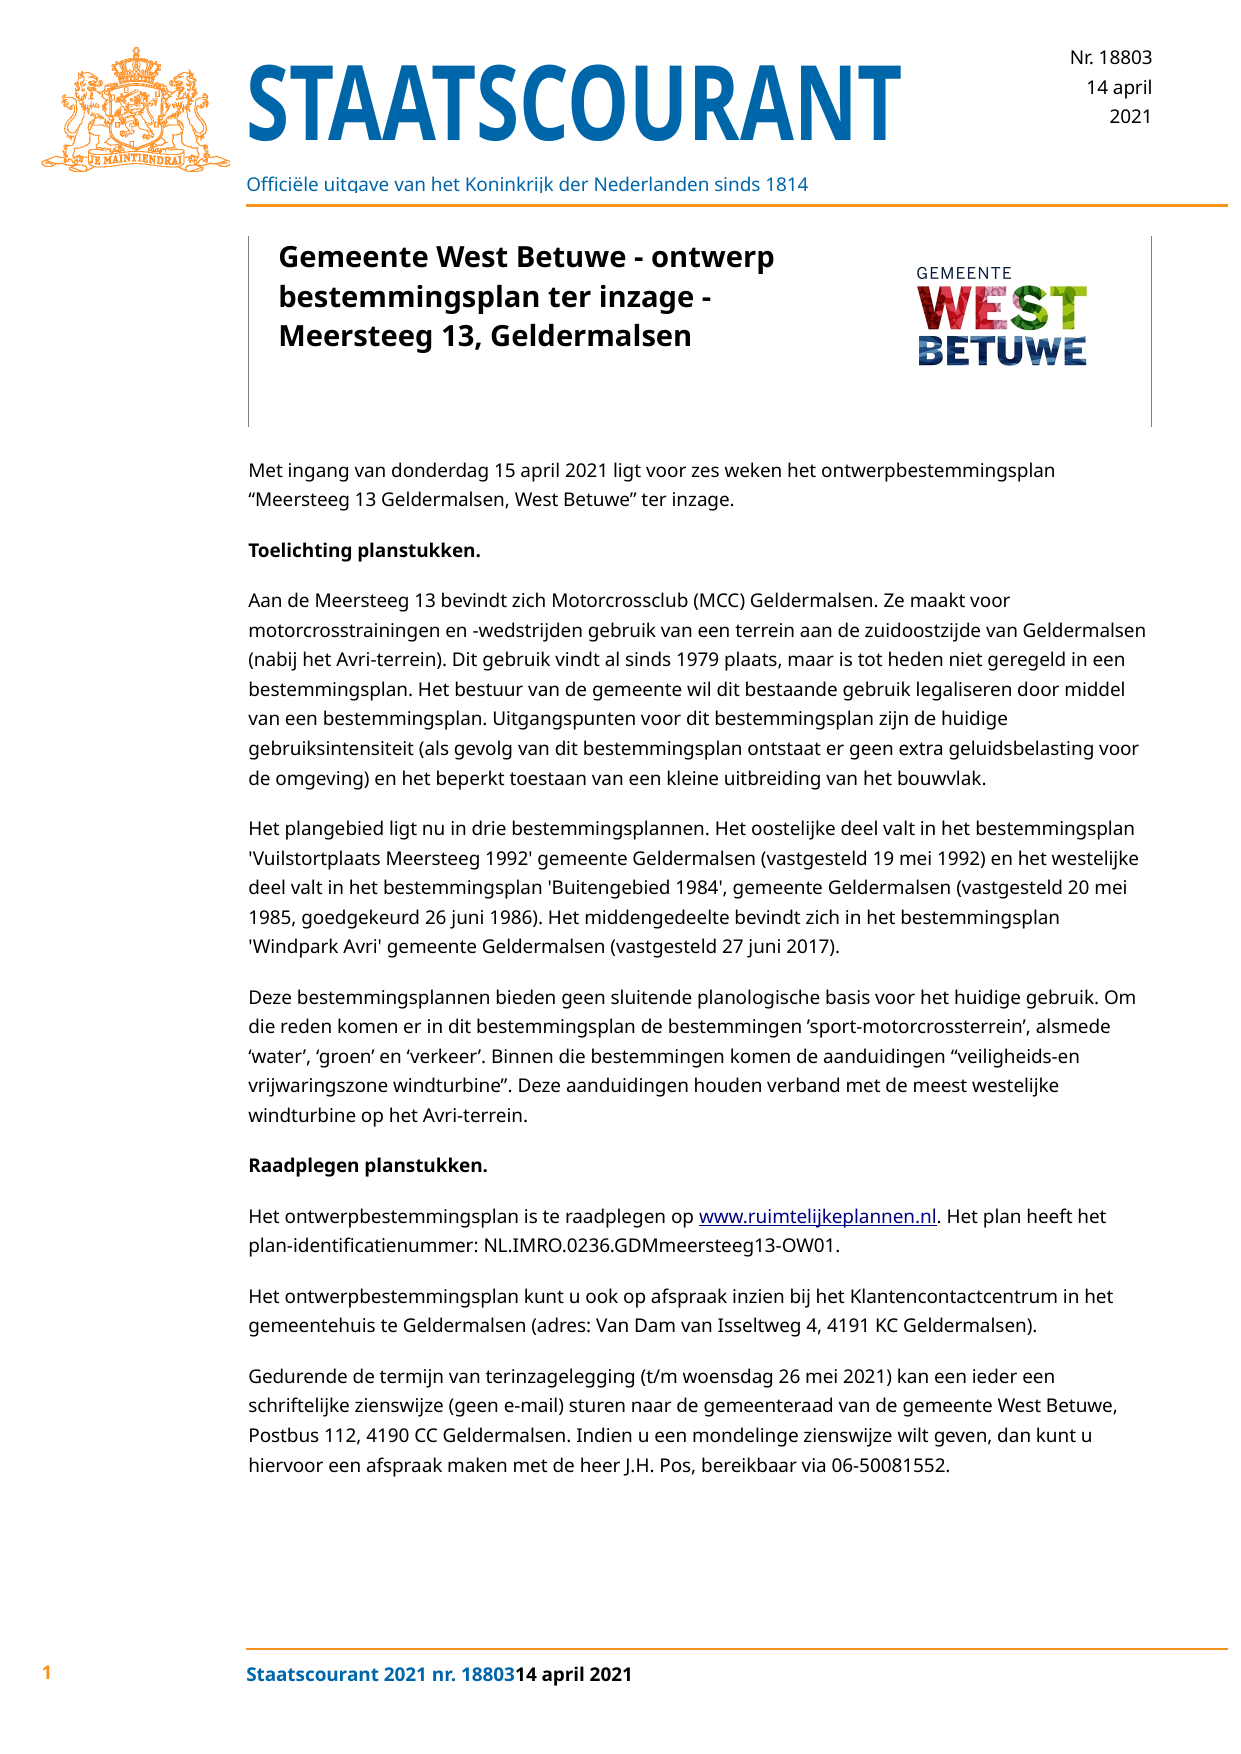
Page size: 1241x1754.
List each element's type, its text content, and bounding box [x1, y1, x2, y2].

table_header Gemeente West Betuwe - ontwerp bestemmingsplan ter inzage - Meersteeg 13, Geldermalsen [249, 236, 850, 427]
text Aan de Meersteeg 13 bevindt zich Motorcrossclub (MCC) Geldermalsen. Ze maakt voor motorcrosstrainingen en -wedstrijden gebruik van een terrein aan de zuidoostzijde van Geldermalsen (nabij het Avri-terrein). Dit gebruik vindt al sinds 1979 plaats, maar is tot heden niet geregeld in een bestemmingsplan. Het bestuur van de gemeente wil dit bestaande gebruik legaliseren door middel van een bestemmingsplan. Uitgangspunten voor dit bestemmingsplan zijn de huidige gebruiksintensiteit (als gevolg van dit bestemmingsplan ontstaat er geen extra geluidsbelasting voor de omgeving) en het beperkt toestaan van een kleine uitbreiding van het bouwvlak. [248, 587, 1152, 790]
text Het ontwerpbestemmingsplan kunt u ook op afspraak inzien bij het Klantencontactcentrum in het gemeentehuis te Geldermalsen (adres: Van Dam van Isseltweg 4, 4191 KC Geldermalsen). [248, 1283, 1152, 1338]
picture [882, 236, 1119, 402]
text Het plangebied ligt nu in drie bestemmingsplannen. Het oostelijke deel valt in het bestemmingsplan 'Vuilstortplaats Meersteeg 1992' gemeente Geldermalsen (vastgesteld 19 mei 1992) en het westelijke deel valt in het bestemmingsplan 'Buitengebied 1984', gemeente Geldermalsen (vastgesteld 20 mei 1985, goedgekeurd 26 juni 1986). Het middengedeelte bevindt zich in het bestemmingsplan 'Windpark Avri' gemeente Geldermalsen (vastgesteld 27 juni 2017). [248, 815, 1152, 959]
text Deze bestemmingsplannen bieden geen sluitende planologische basis voor het huidige gebruik. Om die reden komen er in dit bestemmingsplan de bestemmingen ’sport-motorcrossterrein’, alsmede ‘water’, ‘groen’ en ‘verkeer’. Binnen die bestemmingen komen de aanduidingen “veiligheids-en vrijwaringszone windturbine”. Deze aanduidingen houden verband met de meest westelijke windturbine op het Avri-terrein. [248, 984, 1152, 1128]
text Gedurende de termijn van terinzagelegging (t/m woensdag 26 mei 2021) kan een ieder een schriftelijke zienswijze (geen e-mail) sturen naar de gemeenteraad van de gemeente West Betuwe, Postbus 112, 4190 CC Geldermalsen. Indien u een mondelinge zienswijze wilt geven, dan kunt u hiervoor een afspraak maken met de heer J.H. Pos, bereikbaar via 06-50081552. [248, 1363, 1152, 1477]
text Het ontwerpbestemmingsplan is te raadplegen op www.ruimtelijkeplannen.nl. Het plan heeft het plan-identificatienummer: NL.IMRO.0236.GDMmeersteeg13-OW01. [248, 1203, 1152, 1258]
text Met ingang van donderdag 15 april 2021 ligt voor zes weken het ontwerpbestemmingsplan “Meersteeg 13 Geldermalsen, West Betuwe” ter inzage. [248, 457, 1152, 512]
picture [41, 47, 231, 172]
table_header [850, 236, 1151, 427]
text Raadplegen planstukken. [248, 1153, 1152, 1178]
text Toelichting planstukken. [248, 537, 1152, 562]
